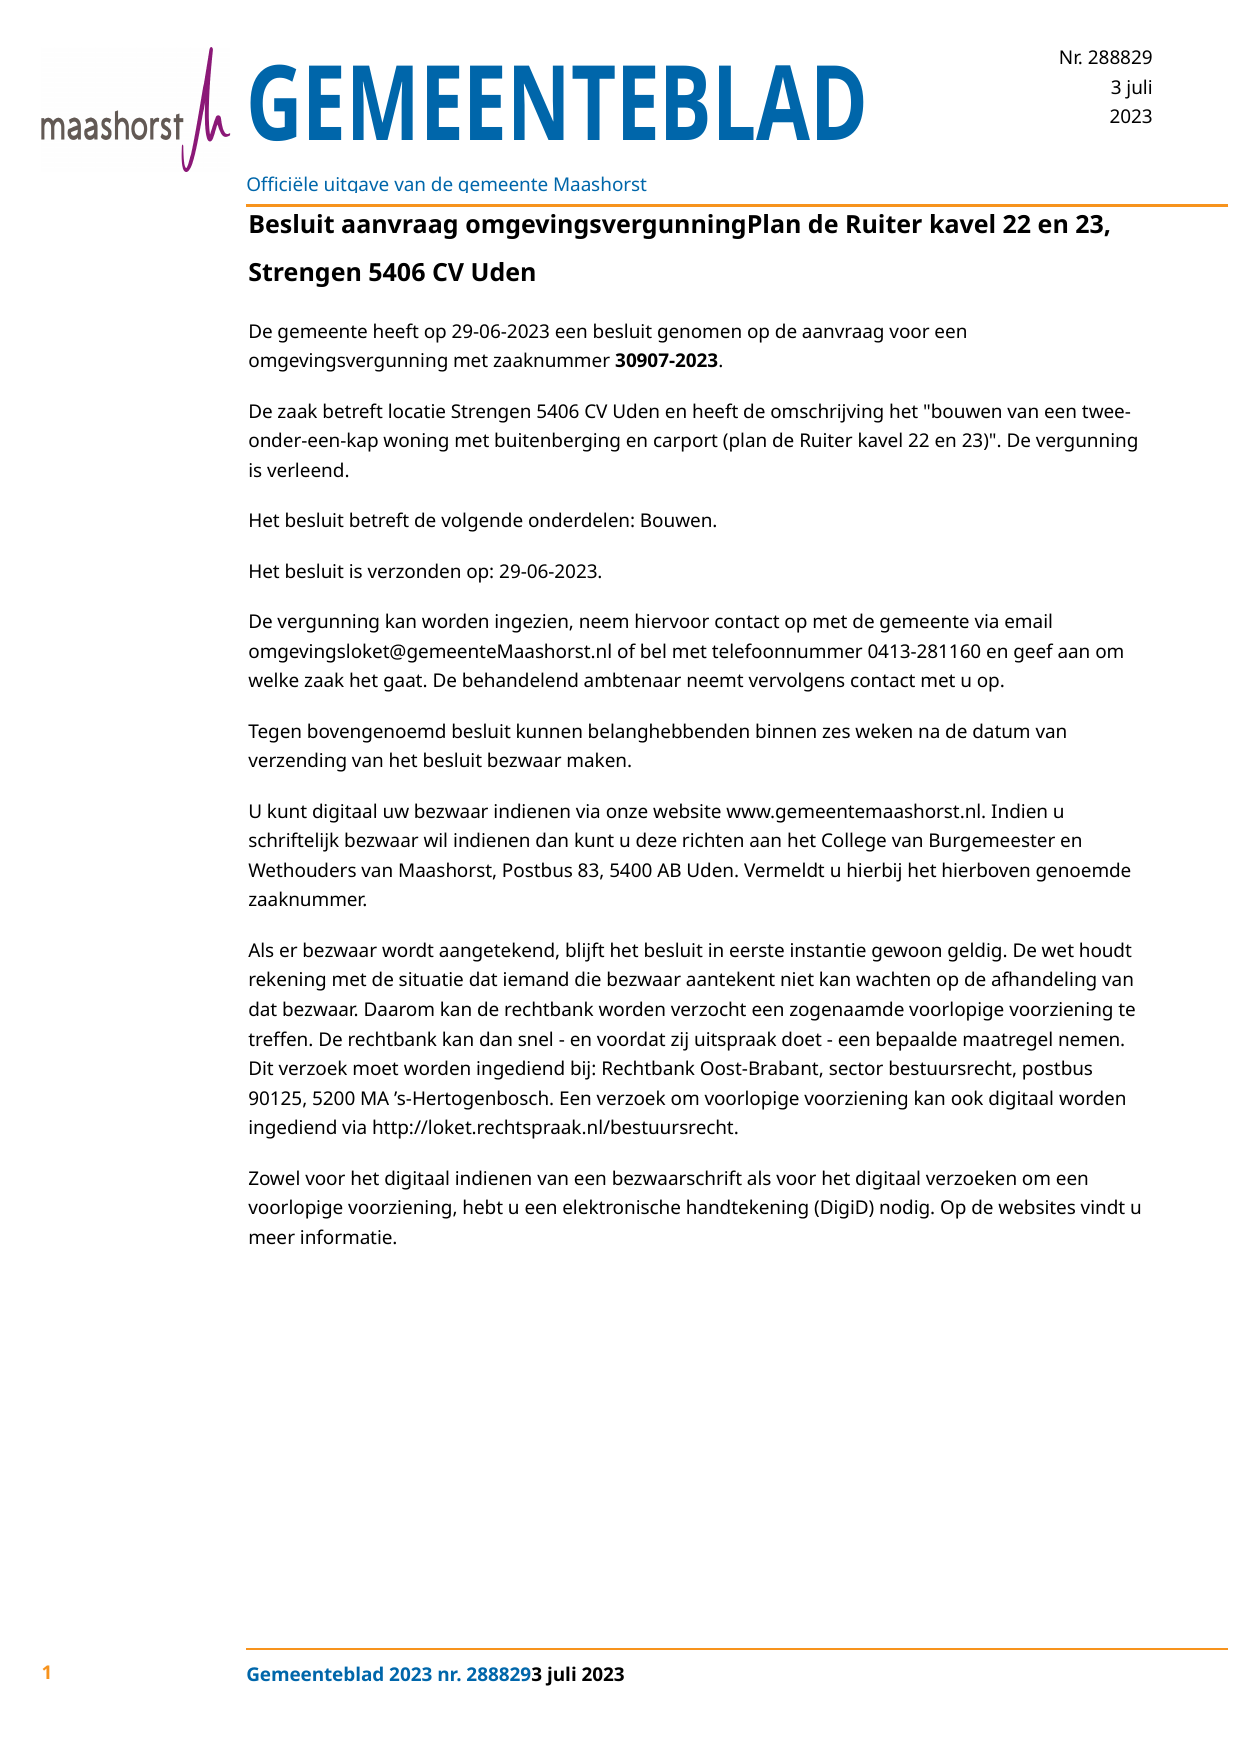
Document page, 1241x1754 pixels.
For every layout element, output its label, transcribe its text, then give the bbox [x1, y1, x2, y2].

text Zowel voor het digitaal indienen van een bezwaarschrift als voor het digitaal verzoeken om een voorlopige voorziening, hebt u een elektronische handtekening (DigiD) nodig. Op de websites vindt u meer informatie. [248, 1165, 1152, 1250]
text De vergunning kan worden ingezien, neem hiervoor contact op met de gemeente via email omgevingsloket@gemeenteMaashorst.nl of bel met telefoonnummer 0413-281160 en geef aan om welke zaak het gaat. De behandelend ambtenaar neemt vervolgens contact met u op. [248, 608, 1152, 693]
text Het besluit betreft de volgende onderdelen: Bouwen. [248, 507, 1152, 533]
text De gemeente heeft op 29-06-2023 een besluit genomen op de aanvraag voor een omgevingsvergunning met zaaknummer 30907-2023. [248, 318, 1152, 373]
picture [41, 47, 231, 172]
text Tegen bovengenoemd besluit kunnen belanghebbenden binnen zes weken na de datum van verzending van het besluit bezwaar maken. [248, 718, 1152, 773]
text Besluit aanvraag omgevingsvergunningPlan de Ruiter kavel 22 en 23, Strengen 5406 CV Uden [248, 207, 1152, 288]
text De zaak betreft locatie Strengen 5406 CV Uden en heeft de omschrijving het "bouwen van een twee-onder-een-kap woning met buitenberging en carport (plan de Ruiter kavel 22 en 23)". De vergunning is verleend. [248, 398, 1152, 483]
text Het besluit is verzonden op: 29-06-2023. [248, 558, 1152, 584]
text Als er bezwaar wordt aangetekend, blijft het besluit in eerste instantie gewoon geldig. De wet houdt rekening met de situatie dat iemand die bezwaar aantekent niet kan wachten op de afhandeling van dat bezwaar. Daarom kan de rechtbank worden verzocht een zogenaamde voorlopige voorziening te treffen. De rechtbank kan dan snel - en voordat zij uitspraak doet - een bepaalde maatregel nemen. Dit verzoek moet worden ingediend bij: Rechtbank Oost-Brabant, sector bestuursrecht, postbus 90125, 5200 MA ’s-Hertogenbosch. Een verzoek om voorlopige voorziening kan ook digitaal worden ingediend via http://loket.rechtspraak.nl/bestuursrecht. [248, 937, 1152, 1140]
text U kunt digitaal uw bezwaar indienen via onze website www.gemeentemaashorst.nl. Indien u schriftelijk bezwaar wil indienen dan kunt u deze richten aan het College van Burgemeester en Wethouders van Maashorst, Postbus 83, 5400 AB Uden. Vermeldt u hierbij het hierboven genoemde zaaknummer. [248, 798, 1152, 912]
